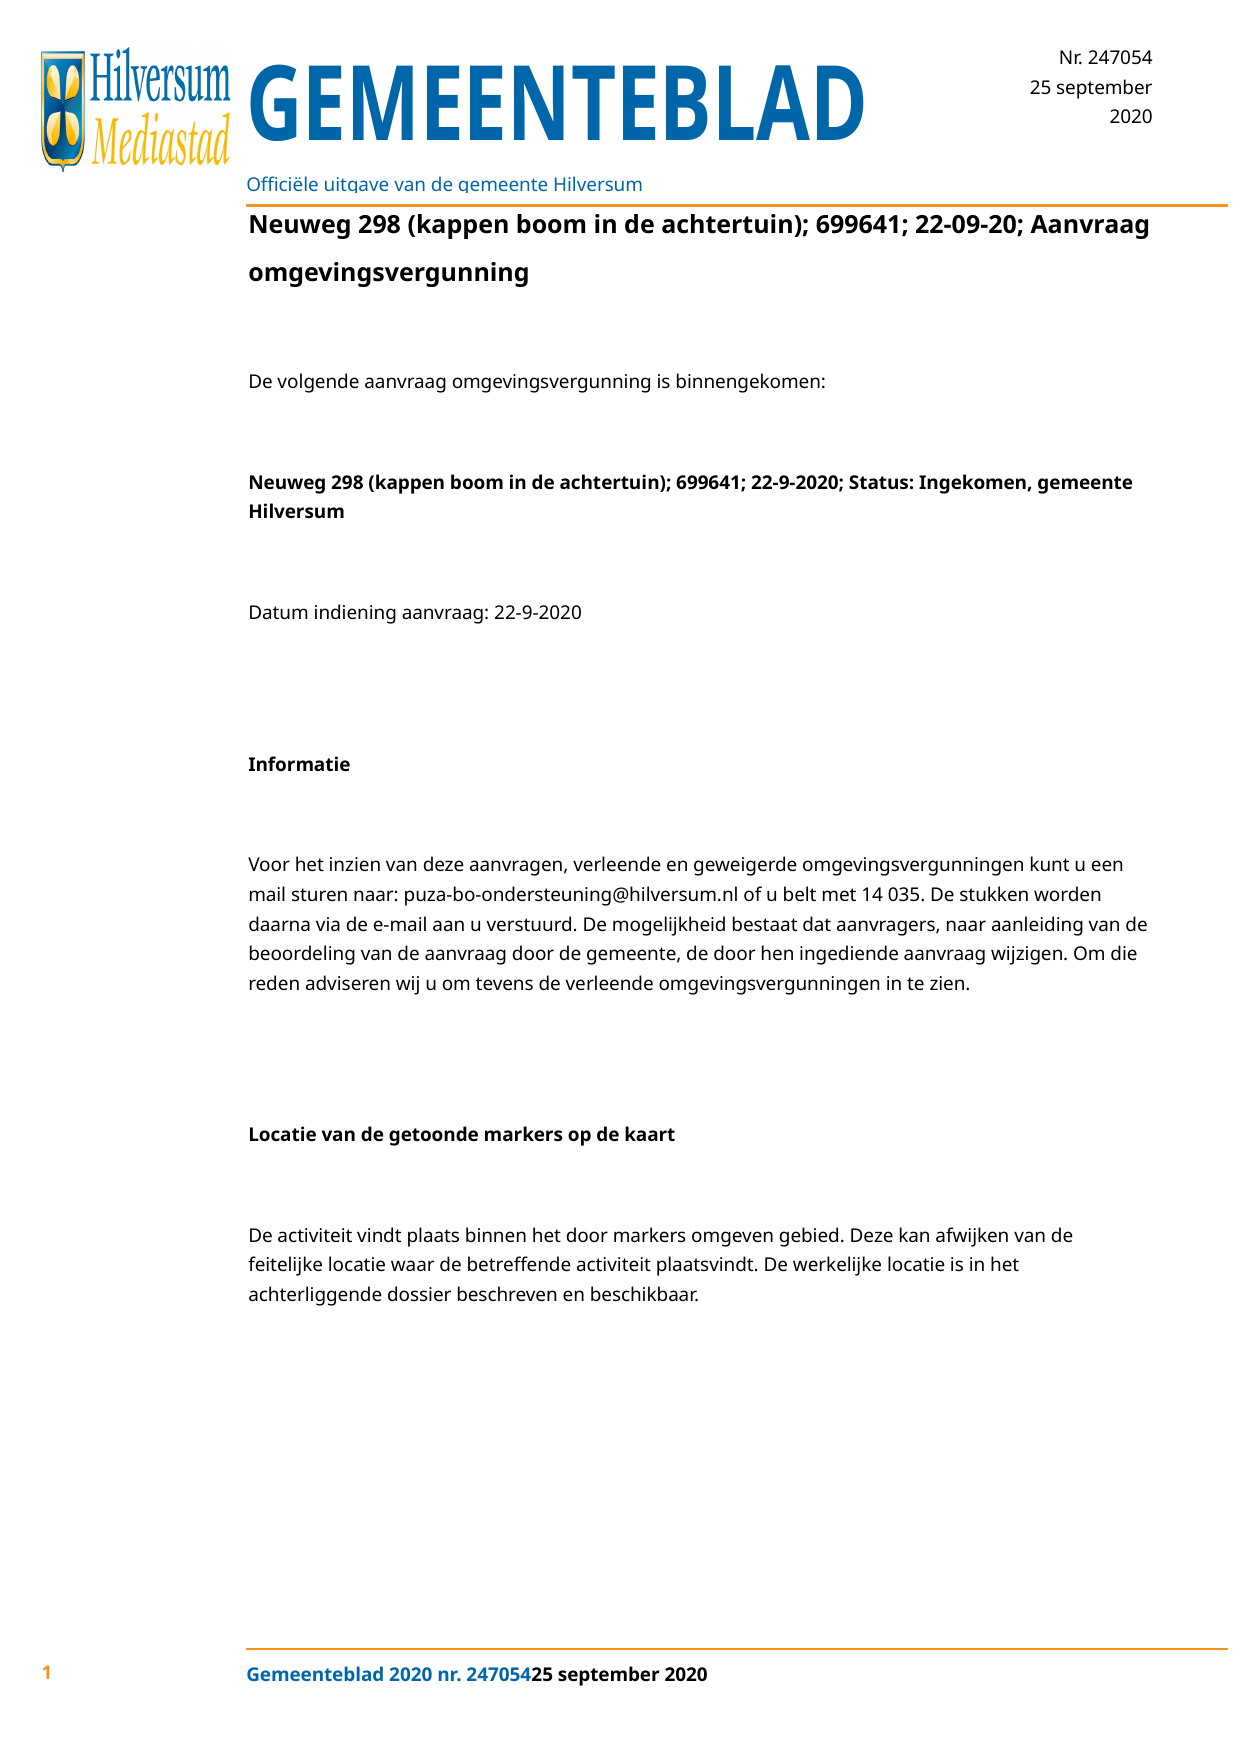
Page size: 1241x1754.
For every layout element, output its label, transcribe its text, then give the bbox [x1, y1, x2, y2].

text Informatie [248, 751, 1152, 777]
text De activiteit vindt plaats binnen het door markers omgeven gebied. Deze kan afwijken van de feitelijke locatie waar de betreffende activiteit plaatsvindt. De werkelijke locatie is in het achterliggende dossier beschreven en beschikbaar. [248, 1222, 1152, 1307]
text Voor het inzien van deze aanvragen, verleende en geweigerde omgevingsvergunningen kunt u een mail sturen naar: puza-bo-ondersteuning@hilversum.nl of u belt met 14 035. De stukken worden daarna via de e-mail aan u verstuurd. De mogelijkheid bestaat dat aanvragers, naar aanleiding van de beoordeling van de aanvraag door de gemeente, de door hen ingediende aanvraag wijzigen. Om die reden adviseren wij u om tevens de verleende omgevingsvergunningen in te zien. [248, 852, 1152, 996]
text Neuweg 298 (kappen boom in de achtertuin); 699641; 22-09-20; Aanvraag omgevingsvergunning [248, 207, 1152, 288]
text Datum indiening aanvraag: 22-9-2020 [248, 599, 1152, 625]
text Neuweg 298 (kappen boom in de achtertuin); 699641; 22-9-2020; Status: Ingekomen, gemeente Hilversum [248, 469, 1152, 524]
picture [41, 47, 231, 172]
text De volgende aanvraag omgevingsvergunning is binnengekomen: [248, 368, 1152, 394]
text Locatie van de getoonde markers op de kaart [248, 1121, 1152, 1147]
